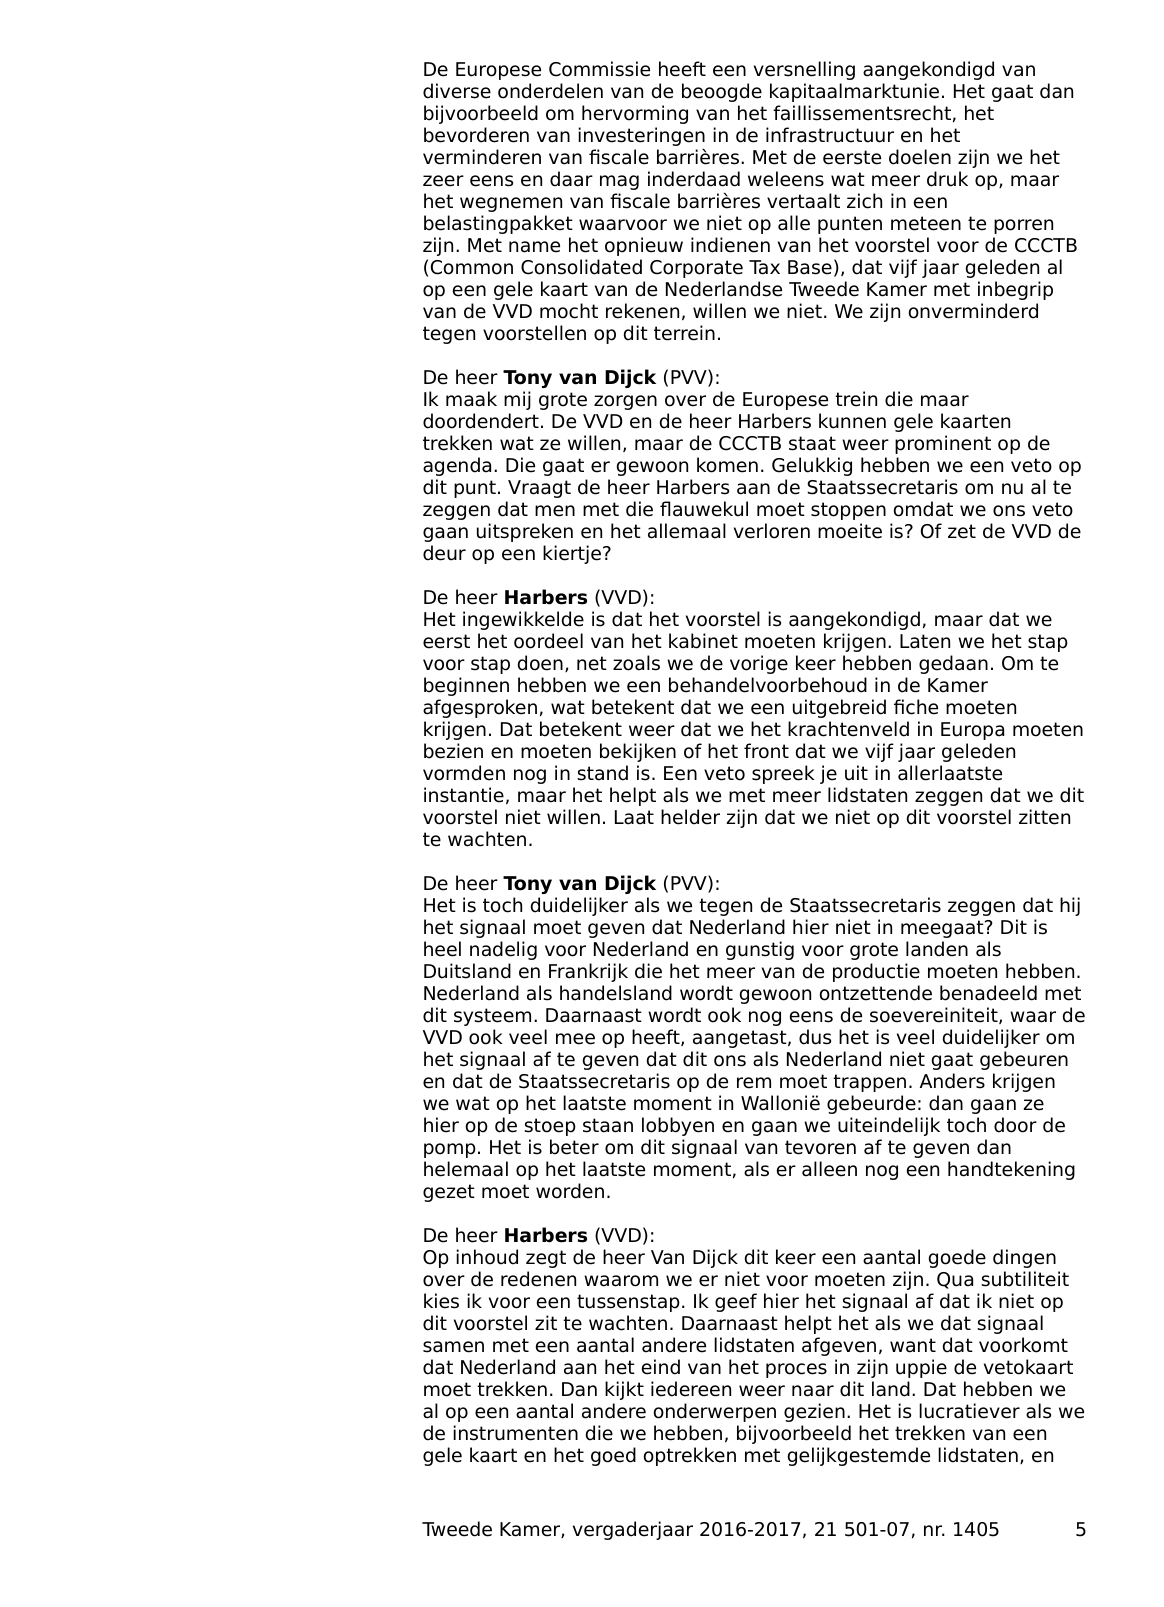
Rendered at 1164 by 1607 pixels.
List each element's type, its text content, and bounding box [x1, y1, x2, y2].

text De heer Harbers (VVD): [422, 1225, 1087, 1247]
text Het ingewikkelde is dat het voorstel is aangekondigd, maar dat we eerst het oordeel van het kabinet moeten krijgen. Laten we het stap voor stap doen, net zoals we de vorige keer hebben gedaan. Om te beginnen hebben we een behandelvoorbehoud in de Kamer afgesproken, wat betekent dat we een uitgebreid fiche moeten krijgen. Dat betekent weer dat we het krachtenveld in Europa moeten bezien en moeten bekijken of het front dat we vijf jaar geleden vormden nog in stand is. Een veto spreek je uit in allerlaatste instantie, maar het helpt als we met meer lidstaten zeggen dat we dit voorstel niet willen. Laat helder zijn dat we niet op dit voorstel zitten te wachten. [422, 609, 1087, 851]
text Ik maak mij grote zorgen over de Europese trein die maar doordendert. De VVD en de heer Harbers kunnen gele kaarten trekken wat ze willen, maar de CCCTB staat weer prominent op de agenda. Die gaat er gewoon komen. Gelukkig hebben we een veto op dit punt. Vraagt de heer Harbers aan de Staatssecretaris om nu al te zeggen dat men met die flauwekul moet stoppen omdat we ons veto gaan uitspreken en het allemaal verloren moeite is? Of zet de VVD de deur op een kiertje? [422, 389, 1087, 565]
text De heer Harbers (VVD): [422, 587, 1087, 609]
text De Europese Commissie heeft een versnelling aangekondigd van diverse onderdelen van de beoogde kapitaalmarktunie. Het gaat dan bijvoorbeeld om hervorming van het faillissementsrecht, het bevorderen van investeringen in de infrastructuur en het verminderen van fiscale barrières. Met de eerste doelen zijn we het zeer eens en daar mag inderdaad weleens wat meer druk op, maar het wegnemen van fiscale barrières vertaalt zich in een belastingpakket waarvoor we niet op alle punten meteen te porren zijn. Met name het opnieuw indienen van het voorstel voor de CCCTB (Common Consolidated Corporate Tax Base), dat vijf jaar geleden al op een gele kaart van de Nederlandse Tweede Kamer met inbegrip van de VVD mocht rekenen, willen we niet. We zijn onverminderd tegen voorstellen op dit terrein. [422, 59, 1087, 345]
text Op inhoud zegt de heer Van Dijck dit keer een aantal goede dingen over de redenen waarom we er niet voor moeten zijn. Qua subtiliteit kies ik voor een tussenstap. Ik geef hier het signaal af dat ik niet op dit voorstel zit te wachten. Daarnaast helpt het als we dat signaal samen met een aantal andere lidstaten afgeven, want dat voorkomt dat Nederland aan het eind van het proces in zijn uppie de vetokaart moet trekken. Dan kijkt iedereen weer naar dit land. Dat hebben we al op een aantal andere onderwerpen gezien. Het is lucratiever als we de instrumenten die we hebben, bijvoorbeeld het trekken van een gele kaart en het goed optrekken met gelijkgestemde lidstaten, en [422, 1247, 1087, 1467]
text De heer Tony van Dijck (PVV): [422, 367, 1087, 389]
text Het is toch duidelijker als we tegen de Staatssecretaris zeggen dat hij het signaal moet geven dat Nederland hier niet in meegaat? Dit is heel nadelig voor Nederland en gunstig voor grote landen als Duitsland en Frankrijk die het meer van de productie moeten hebben. Nederland als handelsland wordt gewoon ontzettende benadeeld met dit systeem. Daarnaast wordt ook nog eens de soevereiniteit, waar de VVD ook veel mee op heeft, aangetast, dus het is veel duidelijker om het signaal af te geven dat dit ons als Nederland niet gaat gebeuren en dat de Staatssecretaris op de rem moet trappen. Anders krijgen we wat op het laatste moment in Wallonië gebeurde: dan gaan ze hier op de stoep staan lobbyen en gaan we uiteindelijk toch door de pomp. Het is beter om dit signaal van tevoren af te geven dan helemaal op het laatste moment, als er alleen nog een handtekening gezet moet worden. [422, 895, 1087, 1203]
text De heer Tony van Dijck (PVV): [422, 873, 1087, 895]
